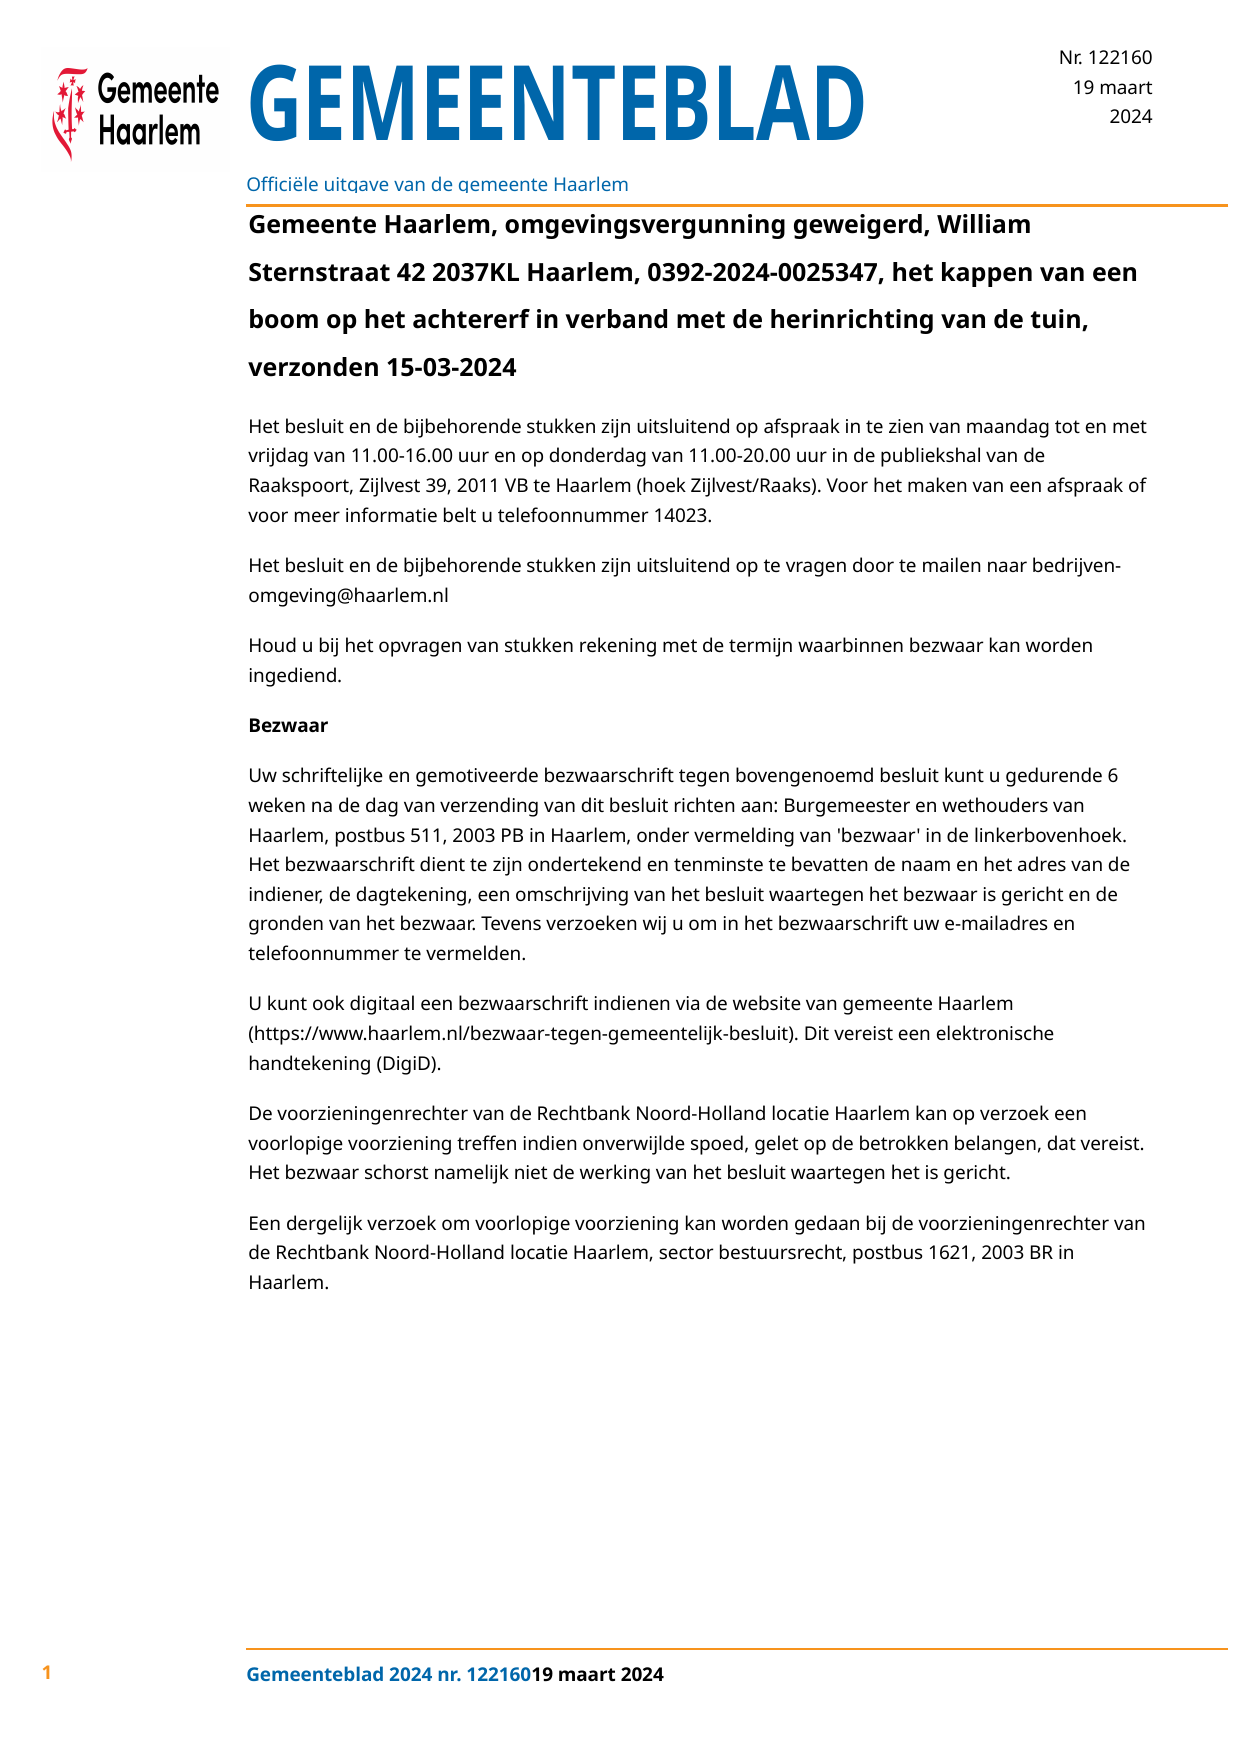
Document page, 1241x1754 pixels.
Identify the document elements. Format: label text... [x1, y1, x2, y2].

picture [41, 47, 231, 172]
text Een dergelijk verzoek om voorlopige voorziening kan worden gedaan bij de voorzieningenrechter van de Rechtbank Noord-Holland locatie Haarlem, sector bestuursrecht, postbus 1621, 2003 BR in Haarlem. [248, 1210, 1152, 1295]
text Houd u bij het opvragen van stukken rekening met de termijn waarbinnen bezwaar kan worden ingediend. [248, 632, 1152, 688]
text Het besluit en de bijbehorende stukken zijn uitsluitend op te vragen door te mailen naar bedrijven-omgeving@haarlem.nl [248, 552, 1152, 608]
text Het besluit en de bijbehorende stukken zijn uitsluitend op afspraak in te zien van maandag tot en met vrijdag van 11.00-16.00 uur en op donderdag van 11.00-20.00 uur in de publiekshal van de Raakspoort, Zijlvest 39, 2011 VB te Haarlem (hoek Zijlvest/Raaks). Voor het maken van een afspraak of voor meer informatie belt u telefoonnummer 14023. [248, 413, 1152, 528]
text De voorzieningenrechter van de Rechtbank Noord-Holland locatie Haarlem kan op verzoek een voorlopige voorziening treffen indien onverwijlde spoed, gelet op de betrokken belangen, dat vereist. Het bezwaar schorst namelijk niet de werking van het besluit waartegen het is gericht. [248, 1100, 1152, 1185]
text Bezwaar [248, 712, 1152, 738]
text U kunt ook digitaal een bezwaarschrift indienen via de website van gemeente Haarlem (https://www.haarlem.nl/bezwaar-tegen-gemeentelijk-besluit). Dit vereist een elektronische handtekening (DigiD). [248, 991, 1152, 1076]
text Gemeente Haarlem, omgevingsvergunning geweigerd, William Sternstraat 42 2037KL Haarlem, 0392-2024-0025347, het kappen van een boom op het achtererf in verband met de herinrichting van de tuin, verzonden 15-03-2024 [248, 207, 1152, 384]
text Uw schriftelijke en gemotiveerde bezwaarschrift tegen bovengenoemd besluit kunt u gedurende 6 weken na de dag van verzending van dit besluit richten aan: Burgemeester en wethouders van Haarlem, postbus 511, 2003 PB in Haarlem, onder vermelding van 'bezwaar' in de linkerbovenhoek. Het bezwaarschrift dient te zijn ondertekend en tenminste te bevatten de naam en het adres van de indiener, de dagtekening, een omschrijving van het besluit waartegen het bezwaar is gericht en de gronden van het bezwaar. Tevens verzoeken wij u om in het bezwaarschrift uw e-mailadres en telefoonnummer te vermelden. [248, 763, 1152, 966]
